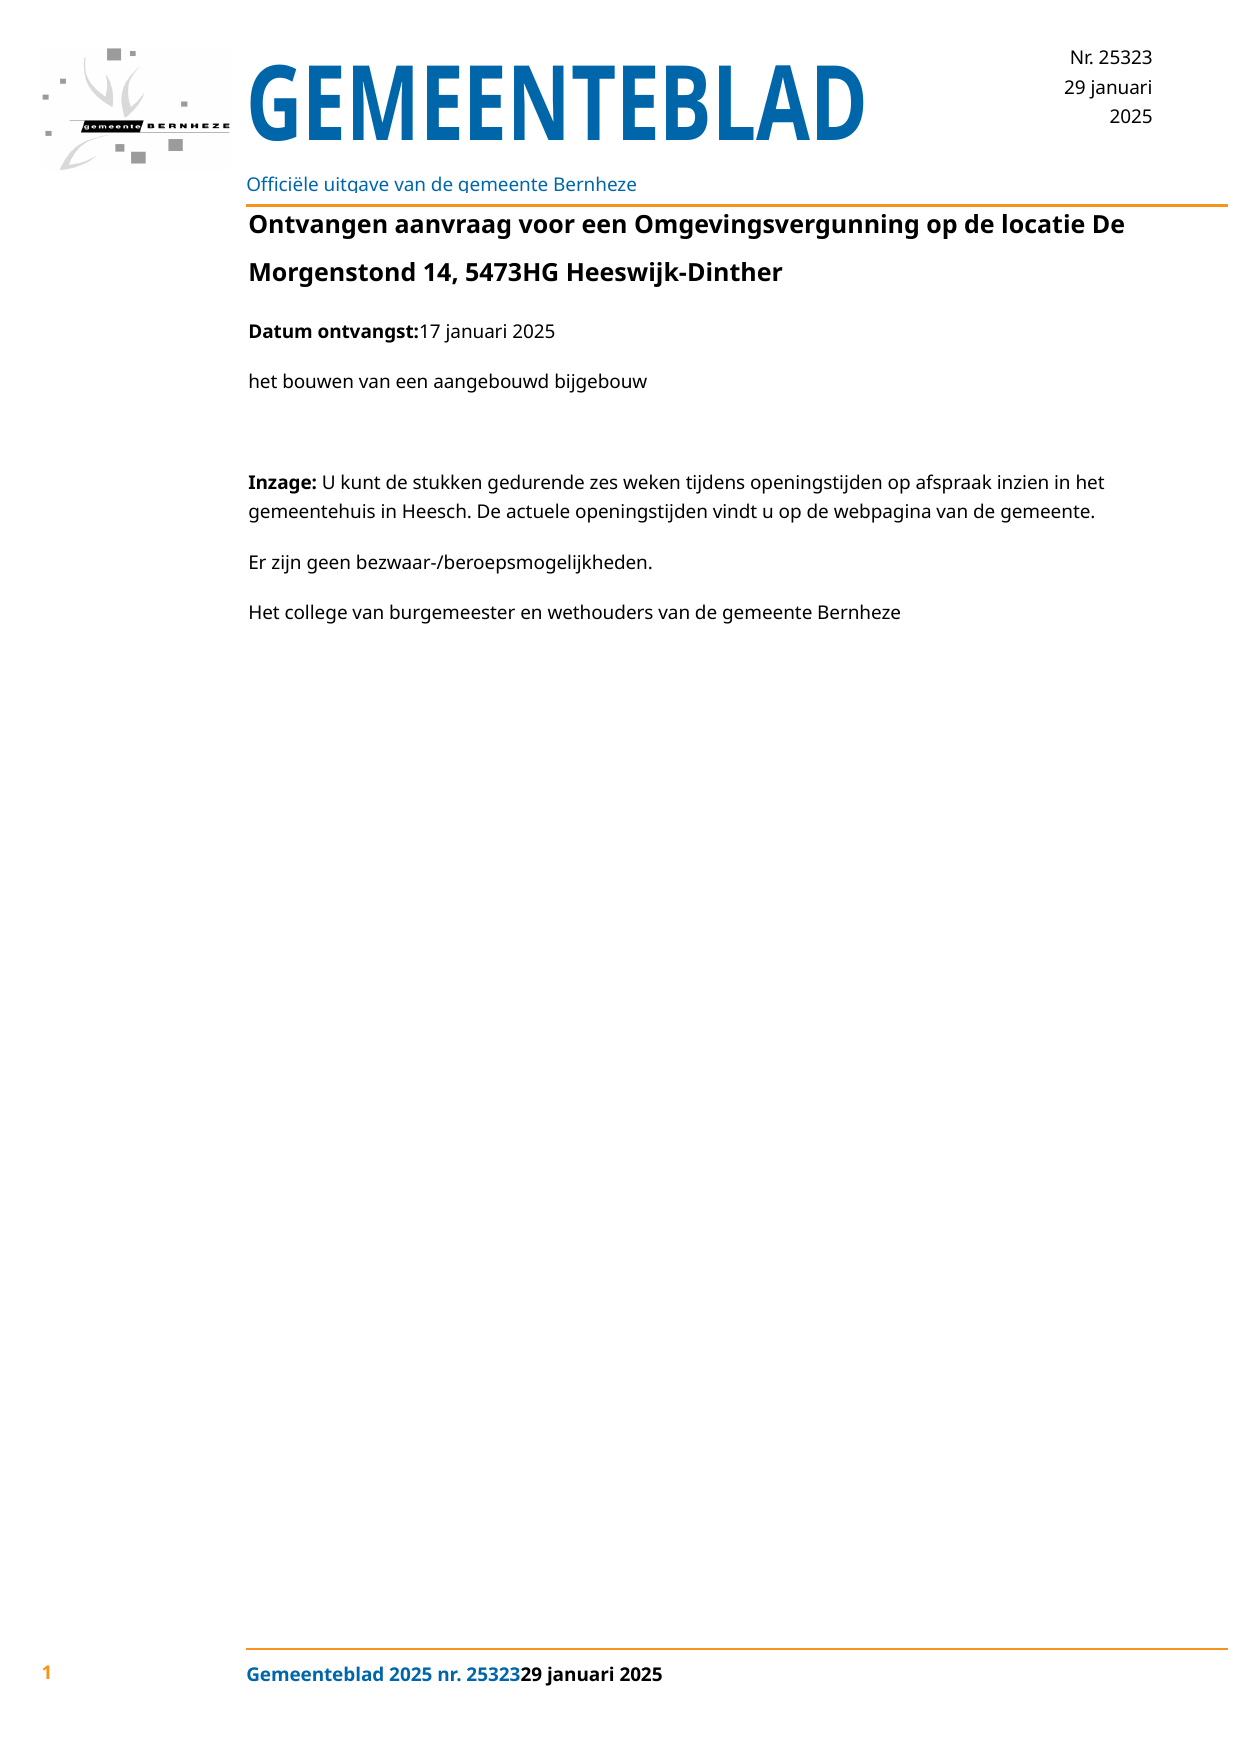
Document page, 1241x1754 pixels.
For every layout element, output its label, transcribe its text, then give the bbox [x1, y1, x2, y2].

text het bouwen van een aangebouwd bijgebouw [248, 368, 1152, 394]
text Ontvangen aanvraag voor een Omgevingsvergunning op de locatie De Morgenstond 14, 5473HG Heeswijk-Dinther [248, 207, 1152, 288]
text Het college van burgemeester en wethouders van de gemeente Bernheze [248, 599, 1152, 625]
text Inzage: U kunt de stukken gedurende zes weken tijdens openingstijden op afspraak inzien in het gemeentehuis in Heesch. De actuele openingstijden vindt u op de webpagina van de gemeente. [248, 469, 1152, 524]
text Datum ontvangst:17 januari 2025 [248, 318, 1152, 344]
picture [41, 47, 231, 172]
text Er zijn geen bezwaar-/beroepsmogelijkheden. [248, 549, 1152, 575]
